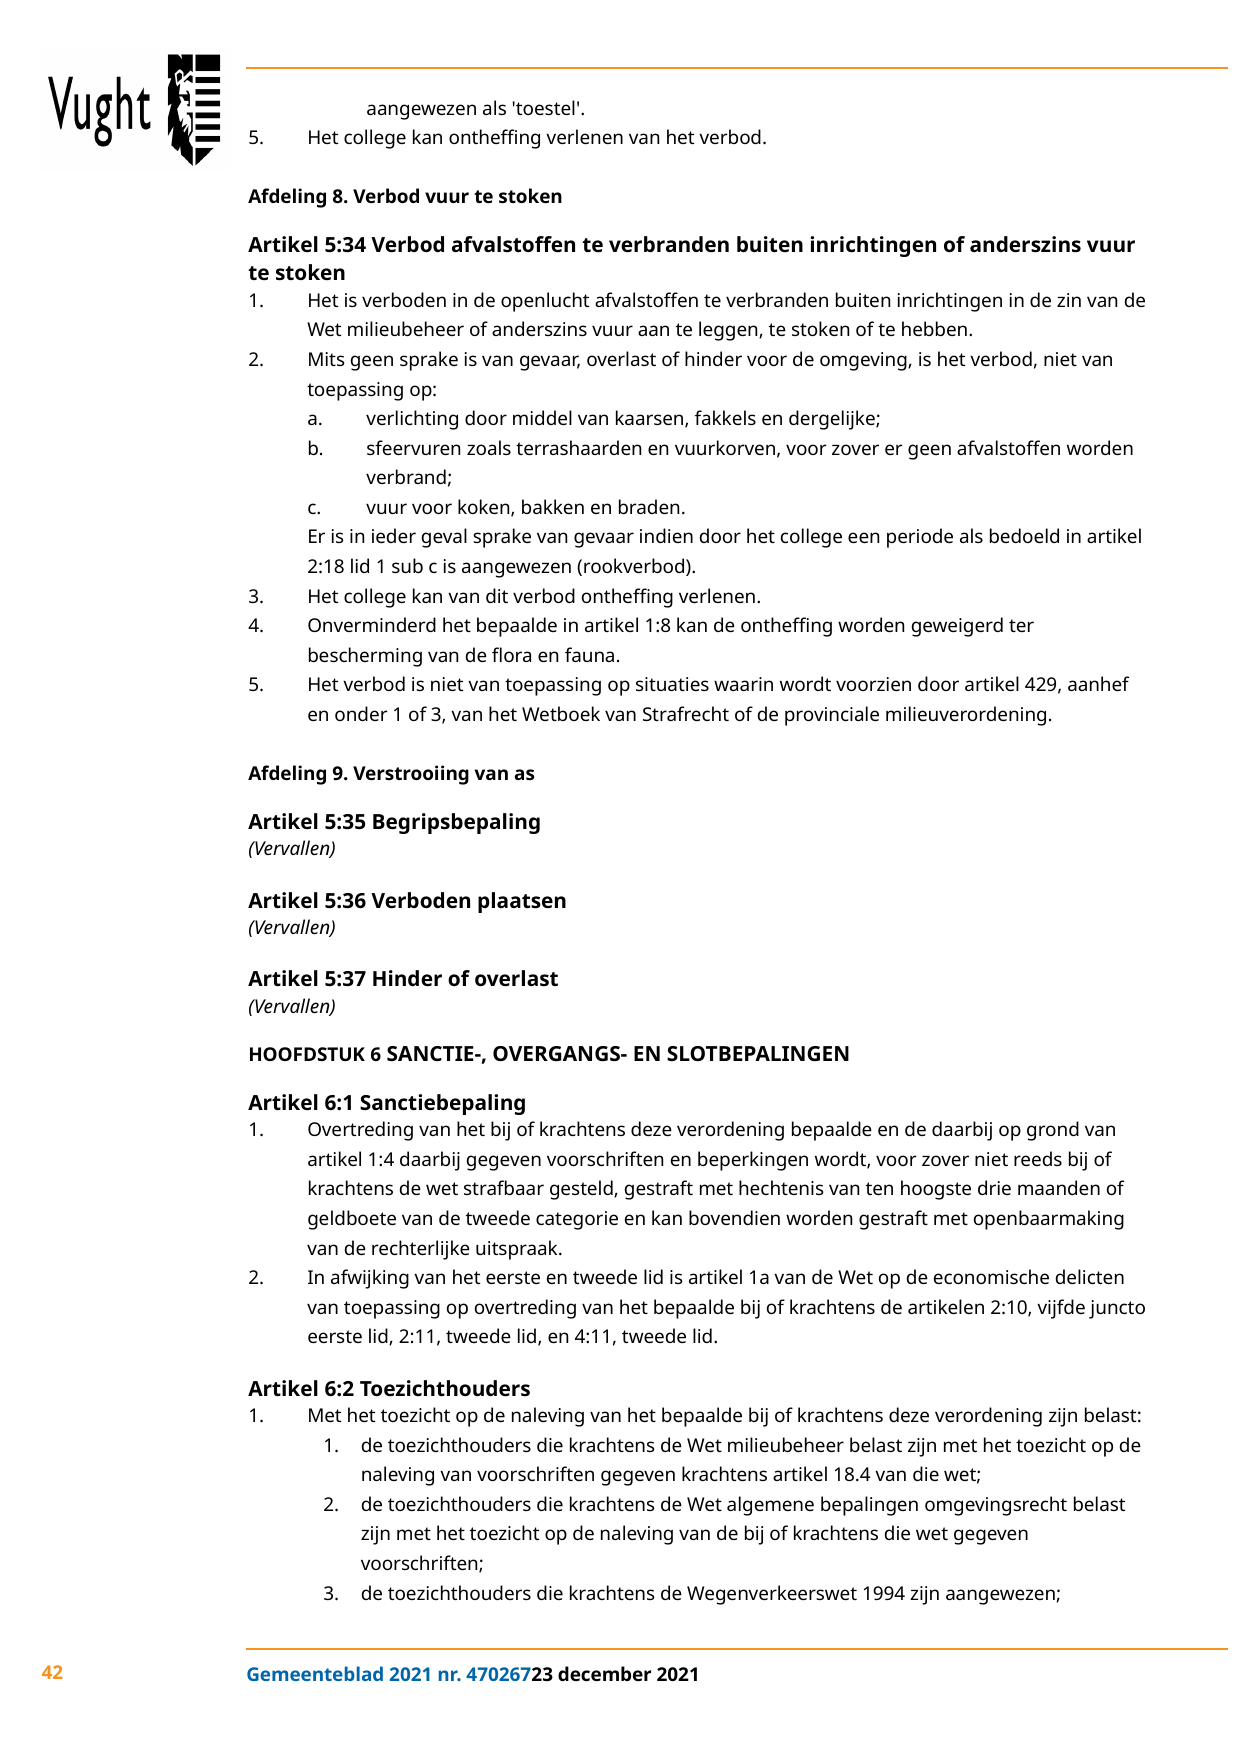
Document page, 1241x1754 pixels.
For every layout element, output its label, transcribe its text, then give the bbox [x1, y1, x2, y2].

list Het verbod is niet van toepassing op situaties waarin wordt voorzien door artikel 429, aanhef en onder 1 of 3, van het Wetboek van Strafrecht of de provinciale milieuverordening. [248, 672, 1152, 727]
list de toezichthouders die krachtens de Wet milieubeheer belast zijn met het toezicht op de naleving van voorschriften gegeven krachtens artikel 18.4 van die wet; [323, 1432, 1152, 1487]
text Artikel 5:35 Begripsbepaling [248, 807, 1152, 835]
text Afdeling 9. Verstrooiing van as [248, 760, 1152, 786]
list de toezichthouders die krachtens de Wegenverkeerswet 1994 zijn aangewezen; [323, 1580, 1152, 1606]
text (Vervallen) [248, 993, 1152, 1019]
text Artikel 5:34 Verbod afvalstoffen te verbranden buiten inrichtingen of anderszins vuur te stoken [248, 230, 1152, 287]
list Het is verboden in de openlucht afvalstoffen te verbranden buiten inrichtingen in de zin van de Wet milieubeheer of anderszins vuur aan te leggen, te stoken of te hebben. [248, 287, 1152, 342]
list verlichting door middel van kaarsen, fakkels en dergelijke; [307, 405, 1152, 431]
text Afdeling 8. Verbod vuur te stoken [248, 183, 1152, 209]
list vuur voor koken, bakken en braden. [307, 494, 1152, 520]
text (Vervallen) [248, 914, 1152, 940]
list Het college kan ontheffing verlenen van het verbod. [248, 124, 1152, 150]
list Het college kan van dit verbod ontheffing verlenen. [248, 583, 1152, 608]
text Artikel 5:36 Verboden plaatsen [248, 886, 1152, 914]
list sfeervuren zoals terrashaarden en vuurkorven, voor zover er geen afvalstoffen worden verbrand; [307, 435, 1152, 490]
list aangewezen als 'toestel'. [307, 95, 1152, 121]
text Artikel 6:2 Toezichthouders [248, 1374, 1152, 1402]
text Artikel 5:37 Hinder of overlast [248, 964, 1152, 993]
list Overtreding van het bij of krachtens deze verordening bepaalde en de daarbij op grond van artikel 1:4 daarbij gegeven voorschriften en beperkingen wordt, voor zover niet reeds bij of krachtens de wet strafbaar gesteld, gestraft met hechtenis van ten hoogste drie maanden of geldboete van de tweede categorie en kan bovendien worden gestraft met openbaarmaking van de rechterlijke uitspraak. [248, 1116, 1152, 1260]
picture [41, 47, 231, 172]
list de toezichthouders die krachtens de Wet algemene bepalingen omgevingsrecht belast zijn met het toezicht op de naleving van de bij of krachtens die wet gegeven voorschriften; [323, 1491, 1152, 1576]
list Met het toezicht op de naleving van het bepaalde bij of krachtens deze verordening zijn belast: [248, 1402, 1152, 1428]
list Onverminderd het bepaalde in artikel 1:8 kan de ontheffing worden geweigerd ter bescherming van de flora en fauna. [248, 612, 1152, 668]
list Er is in ieder geval sprake van gevaar indien door het college een periode als bedoeld in artikel 2:18 lid 1 sub c is aangewezen (rookverbod). [248, 524, 1152, 579]
text Artikel 6:1 Sanctiebepaling [248, 1088, 1152, 1116]
list In afwijking van het eerste en tweede lid is artikel 1a van de Wet op de economische delicten van toepassing op overtreding van het bepaalde bij of krachtens de artikelen 2:10, vijfde juncto eerste lid, 2:11, tweede lid, en 4:11, tweede lid. [248, 1264, 1152, 1349]
text (Vervallen) [248, 835, 1152, 861]
list Mits geen sprake is van gevaar, overlast of hinder voor de omgeving, is het verbod, niet van toepassing op: [248, 346, 1152, 401]
text HOOFDSTUK 6 SANCTIE-, OVERGANGS- EN SLOTBEPALINGEN [248, 1039, 1152, 1067]
